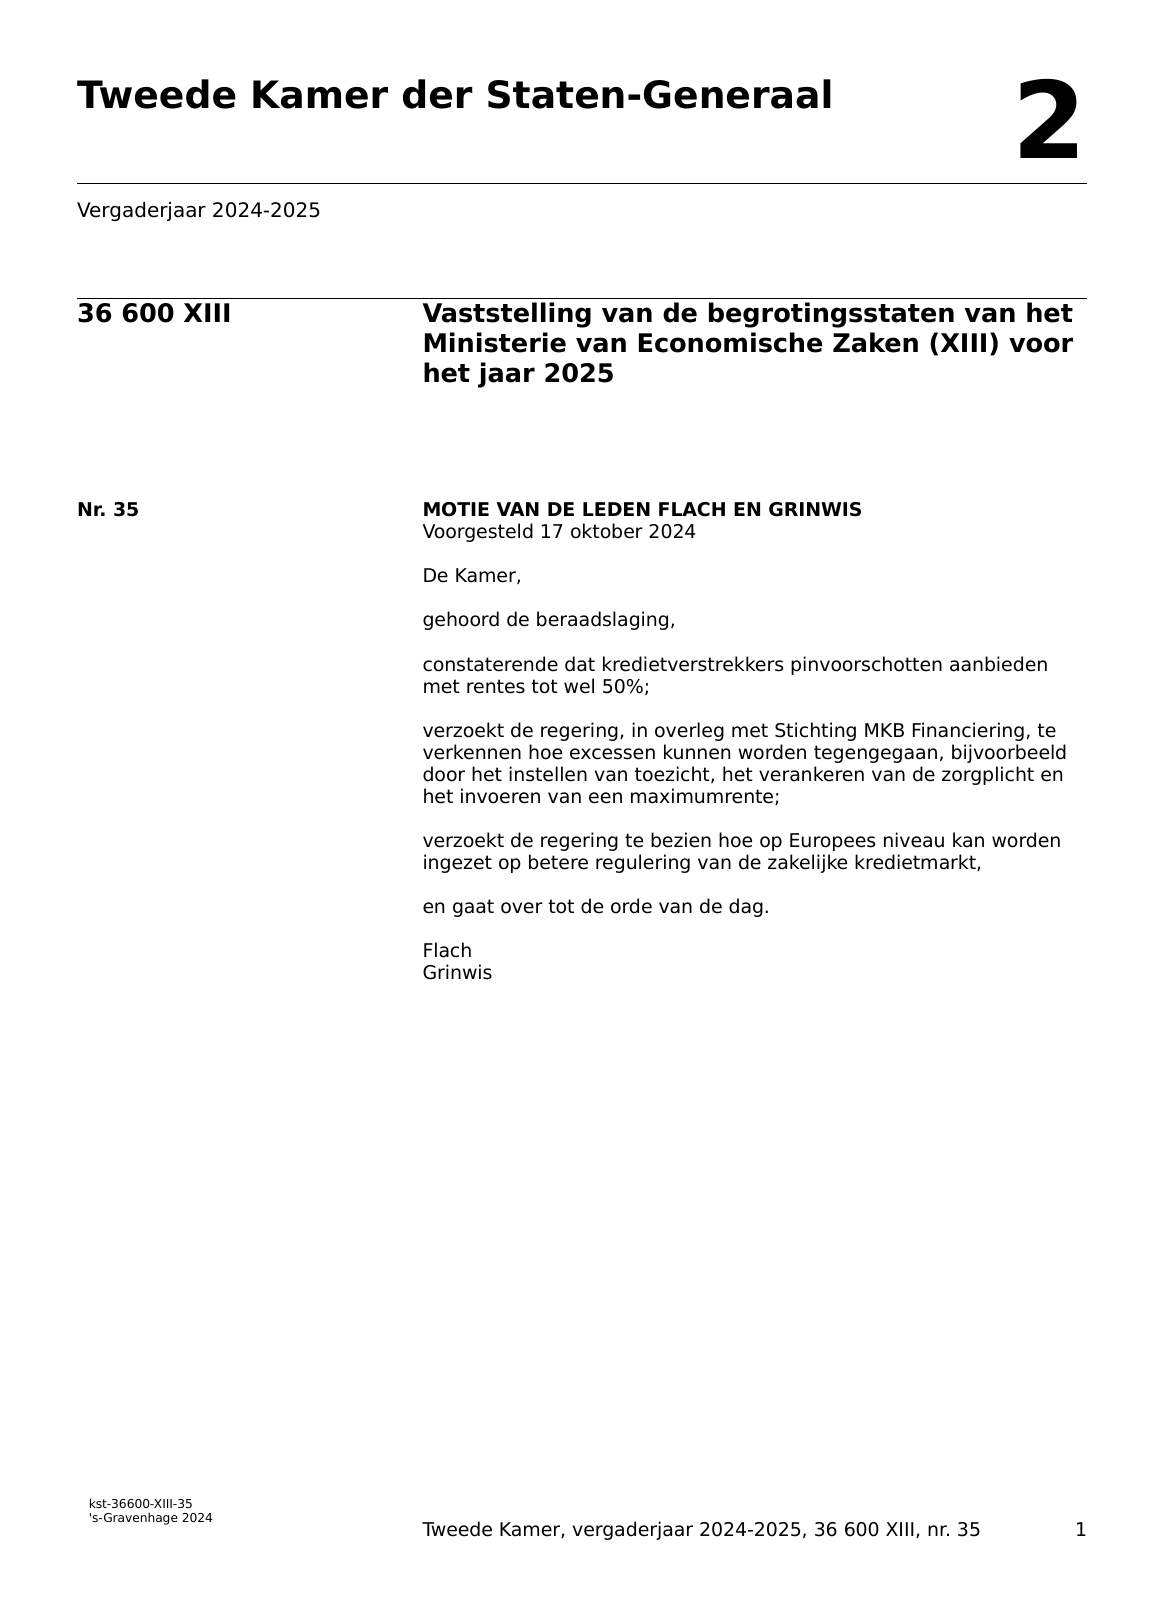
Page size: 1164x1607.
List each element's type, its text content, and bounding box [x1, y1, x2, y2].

text verzoekt de regering te bezien hoe op Europees niveau kan worden ingezet op betere regulering van de zakelijke kredietmarkt, [422, 830, 1087, 874]
text 's-Gravenhage 2024 [88, 1511, 323, 1525]
text Flach [422, 940, 1087, 962]
text Grinwis [422, 962, 1087, 984]
text kst-36600-XIII-35 [88, 1497, 323, 1511]
text en gaat over tot de orde van de dag. [422, 896, 1087, 918]
text De Kamer, [422, 565, 1087, 587]
table_cell Vergaderjaar 2024-2025 [77, 184, 1087, 298]
subtitle 36 600 XIII Vaststelling van de begrotingsstaten van het Ministerie van Economische Zaken (XIII) voor het jaar 2025 [77, 299, 1087, 388]
text verzoekt de regering, in overleg met Stichting MKB Financiering, te verkennen hoe excessen kunnen worden tegengegaan, bijvoorbeeld door het instellen van toezicht, het verankeren van de zorgplicht en het invoeren van een maximumrente; [422, 720, 1087, 808]
subtitle Nr. 35 MOTIE VAN DE LEDEN FLACH EN GRINWIS [77, 499, 1087, 521]
text Voorgesteld 17 oktober 2024 [422, 521, 1087, 543]
table_header Tweede Kamer der Staten-Generaal [77, 59, 886, 183]
text gehoord de beraadslaging, [422, 609, 1087, 631]
table_header 2 [886, 59, 1087, 183]
text constaterende dat kredietverstrekkers pinvoorschotten aanbieden met rentes tot wel 50%; [422, 653, 1087, 697]
